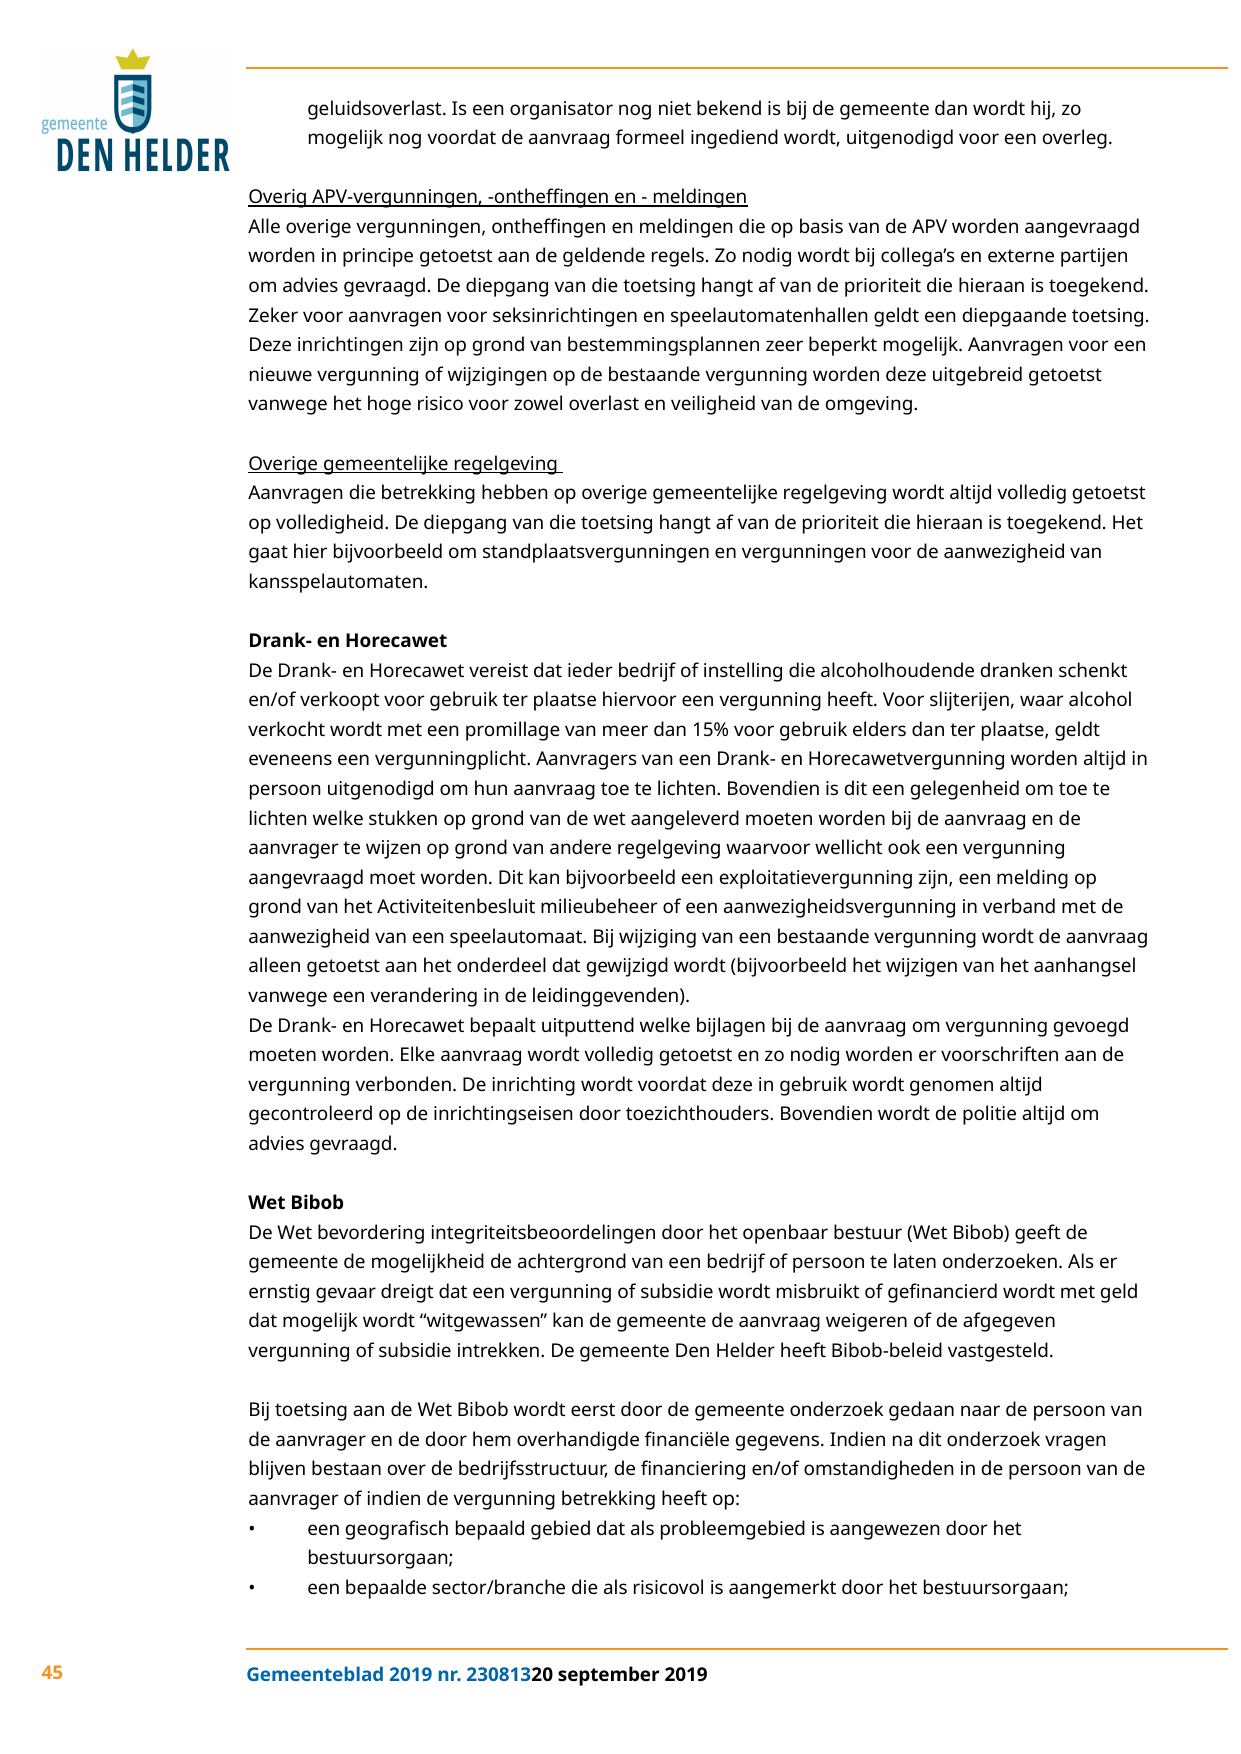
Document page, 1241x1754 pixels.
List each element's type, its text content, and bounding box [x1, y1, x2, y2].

text Drank- en Horecawet [248, 627, 1152, 653]
picture [100, 154, 106, 172]
picture [220, 160, 224, 172]
text De Drank- en Horecawet bepaalt uitputtend welke bijlagen bij de aanvraag om vergunning gevoegd moeten worden. Elke aanvraag wordt volledig getoetst en zo nodig worden er voorschriften aan de vergunning verbonden. De inrichting wordt voordat deze in gebruik wordt genomen altijd gecontroleerd op de inrichtingseisen door toezichthouders. Bovendien wordt de politie altijd om advies gevraagd. [248, 1012, 1152, 1156]
text De Drank- en Horecawet vereist dat ieder bedrijf of instelling die alcoholhoudende dranken schenkt en/of verkoopt voor gebruik ter plaatse hiervoor een vergunning heeft. Voor slijterijen, waar alcohol verkocht wordt met een promillage van meer dan 15% voor gebruik elders dan ter plaatse, geldt eveneens een vergunningplicht. Aanvragers van een Drank- en Horecawetvergunning worden altijd in persoon uitgenodigd om hun aanvraag toe te lichten. Bovendien is dit een gelegenheid om toe te lichten welke stukken op grond van de wet aangeleverd moeten worden bij de aanvraag en de aanvrager te wijzen op grond van andere regelgeving waarvoor wellicht ook een vergunning aangevraagd moet worden. Dit kan bijvoorbeeld een exploitatievergunning zijn, een melding op grond van het Activiteitenbesluit milieubeheer of een aanwezigheidsvergunning in verband met de aanwezigheid van een speelautomaat. Bij wijziging van een bestaande vergunning wordt de aanvraag alleen getoetst aan het onderdeel dat gewijzigd wordt (bijvoorbeeld het wijzigen van het aanhangsel vanwege een verandering in de leidinggevenden). [248, 657, 1152, 1008]
text De Wet bevordering integriteitsbeoordelingen door het openbaar bestuur (Wet Bibob) geeft de gemeente de mogelijkheid de achtergrond van een bedrijf of persoon te laten onderzoeken. Als er ernstig gevaar dreigt dat een vergunning of subsidie wordt misbruikt of gefinancierd wordt met geld dat mogelijk wordt “witgewassen” kan de gemeente de aanvraag weigeren of de afgegeven vergunning of subsidie intrekken. De gemeente Den Helder heeft Bibob-beleid vastgesteld. [248, 1219, 1152, 1363]
text Wet Bibob [248, 1189, 1152, 1215]
text Alle overige vergunningen, ontheffingen en meldingen die op basis van de APV worden aangevraagd worden in principe getoetst aan de geldende regels. Zo nodig wordt bij collega’s en externe partijen om advies gevraagd. De diepgang van die toetsing hangt af van de prioriteit die hieraan is toegekend. Zeker voor aanvragen voor seksinrichtingen en speelautomatenhallen geldt een diepgaande toetsing. Deze inrichtingen zijn op grond van bestemmingsplannen zeer beperkt mogelijk. Aanvragen voor een nieuwe vergunning of wijzigingen op de bestaande vergunning worden deze uitgebreid getoetst vanwege het hoge risico voor zowel overlast en veiligheid van de omgeving. [248, 213, 1152, 416]
list een geografisch bepaald gebied dat als probleemgebied is aangewezen door het bestuursorgaan; [248, 1515, 1152, 1570]
text Bij toetsing aan de Wet Bibob wordt eerst door de gemeente onderzoek gedaan naar de persoon van de aanvrager en de door hem overhandigde financiële gegevens. Indien na dit onderzoek vragen blijven bestaan over de bedrijfsstructuur, de financiering en/of omstandigheden in de persoon van de aanvrager of indien de vergunning betrekking heeft op: [248, 1396, 1152, 1511]
picture [182, 144, 187, 165]
text Aanvragen die betrekking hebben op overige gemeentelijke regelgeving wordt altijd volledig getoetst op volledigheid. De diepgang van die toetsing hangt af van de prioriteit die hieraan is toegekend. Het gaat hier bijvoorbeeld om standplaatsvergunningen en vergunningen voor de aanwezigheid van kansspelautomaten. [248, 479, 1152, 594]
picture [63, 144, 68, 165]
list geluidsoverlast. Is een organisator nog niet bekend is bij de gemeente dan wordt hij, zo mogelijk nog voordat de aanvraag formeel ingediend wordt, uitgenodigd voor een overleg. [248, 95, 1152, 150]
list een bepaalde sector/branche die als risicovol is aangemerkt door het bestuursorgaan; [248, 1574, 1152, 1600]
picture [130, 157, 135, 172]
picture [41, 47, 231, 172]
text Overige gemeentelijke regelgeving [248, 450, 1152, 476]
text Overig APV-vergunningen, -ontheffingen en - meldingen [248, 183, 1152, 209]
